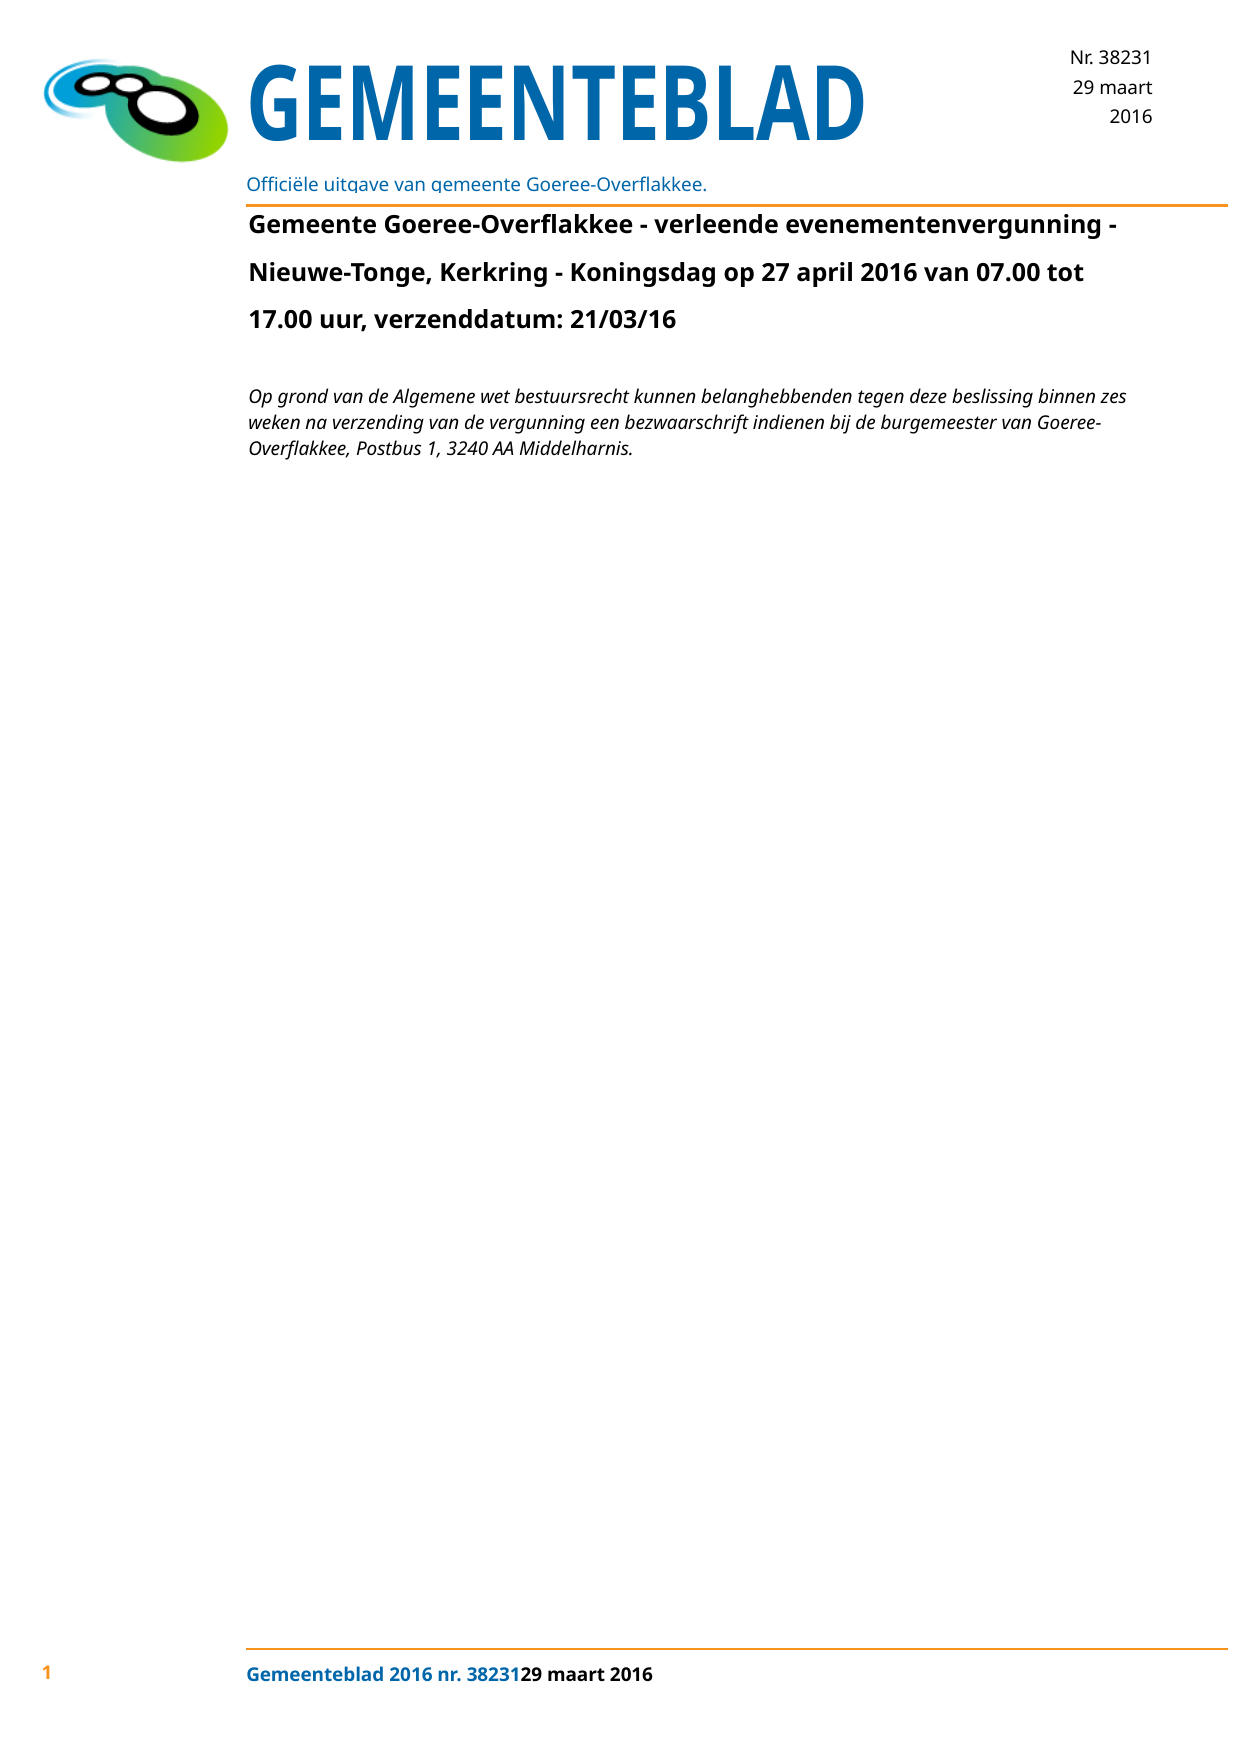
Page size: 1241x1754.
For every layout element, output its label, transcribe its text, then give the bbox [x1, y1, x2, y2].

text Gemeente Goeree-Overflakkee - verleende evenementenvergunning - Nieuwe-Tonge, Kerkring - Koningsdag op 27 april 2016 van 07.00 tot 17.00 uur, verzenddatum: 21/03/16 [248, 207, 1152, 336]
picture [41, 47, 231, 172]
text Op grond van de Algemene wet bestuursrecht kunnen belanghebbenden tegen deze beslissing binnen zes weken na verzending van de vergunning een bezwaarschrift indienen bij de burgemeester van Goeree-Overflakkee, Postbus 1, 3240 AA Middelharnis. [248, 384, 1152, 461]
